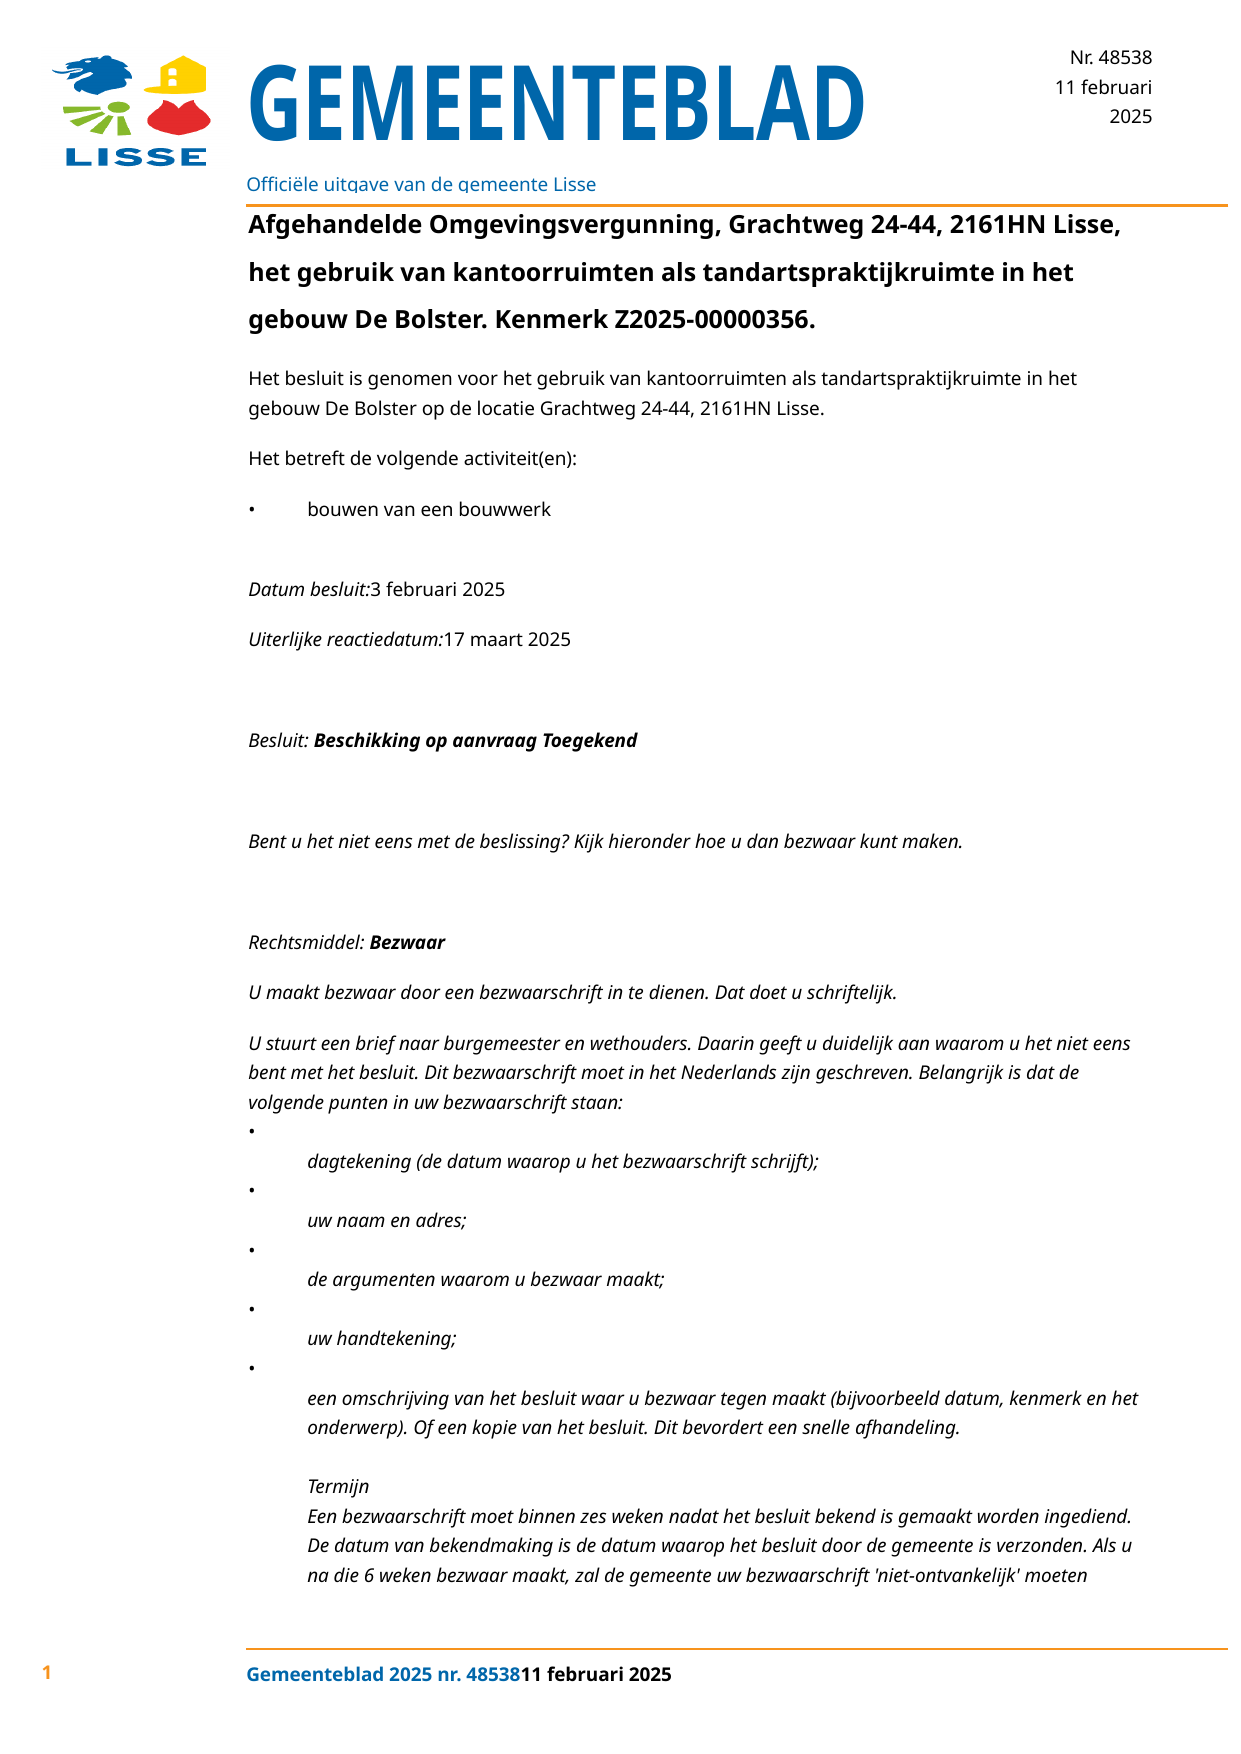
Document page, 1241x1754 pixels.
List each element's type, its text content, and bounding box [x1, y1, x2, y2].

list de argumenten waarom u bezwaar maakt; [248, 1266, 1152, 1292]
list een omschrijving van het besluit waar u bezwaar tegen maakt (bijvoorbeeld datum, kenmerk en het onderwerp). Of een kopie van het besluit. Dit bevordert een snelle afhandeling. [248, 1385, 1152, 1440]
text Het besluit is genomen voor het gebruik van kantoorruimten als tandartspraktijkruimte in het gebouw De Bolster op de locatie Grachtweg 24-44, 2161HN Lisse. [248, 366, 1152, 421]
text Het betreft de volgende activiteit(en): [248, 446, 1152, 471]
text U maakt bezwaar door een bezwaarschrift in te dienen. Dat doet u schriftelijk. [248, 979, 1152, 1005]
text Besluit: Beschikking op aanvraag Toegekend [248, 727, 1152, 753]
list Een bezwaarschrift moet binnen zes weken nadat het besluit bekend is gemaakt worden ingediend. De datum van bekendmaking is de datum waarop het besluit door de gemeente is verzonden. Als u na die 6 weken bezwaar maakt, zal de gemeente uw bezwaarschrift 'niet-ontvankelijk' moeten [248, 1503, 1152, 1588]
list uw handtekening; [248, 1326, 1152, 1351]
text Afgehandelde Omgevingsvergunning, Grachtweg 24-44, 2161HN Lisse, het gebruik van kantoorruimten als tandartspraktijkruimte in het gebouw De Bolster. Kenmerk Z2025-00000356. [248, 207, 1152, 336]
text U stuurt een brief naar burgemeester en wethouders. Daarin geeft u duidelijk aan waarom u het niet eens bent met het besluit. Dit bezwaarschrift moet in het Nederlands zijn geschreven. Belangrijk is dat de volgende punten in uw bezwaarschrift staan: [248, 1030, 1152, 1114]
text Bent u het niet eens met de beslissing? Kijk hieronder hoe u dan bezwaar kunt maken. [248, 828, 1152, 854]
list bouwen van een bouwwerk [248, 496, 1152, 522]
list dagtekening (de datum waarop u het bezwaarschrift schrijft); [248, 1148, 1152, 1174]
list Termijn [248, 1473, 1152, 1499]
list uw naam en adres; [248, 1207, 1152, 1233]
picture [41, 47, 231, 172]
text Uiterlijke reactiedatum:17 maart 2025 [248, 626, 1152, 652]
text Datum besluit:3 februari 2025 [248, 576, 1152, 602]
text Rechtsmiddel: Bezwaar [248, 929, 1152, 954]
